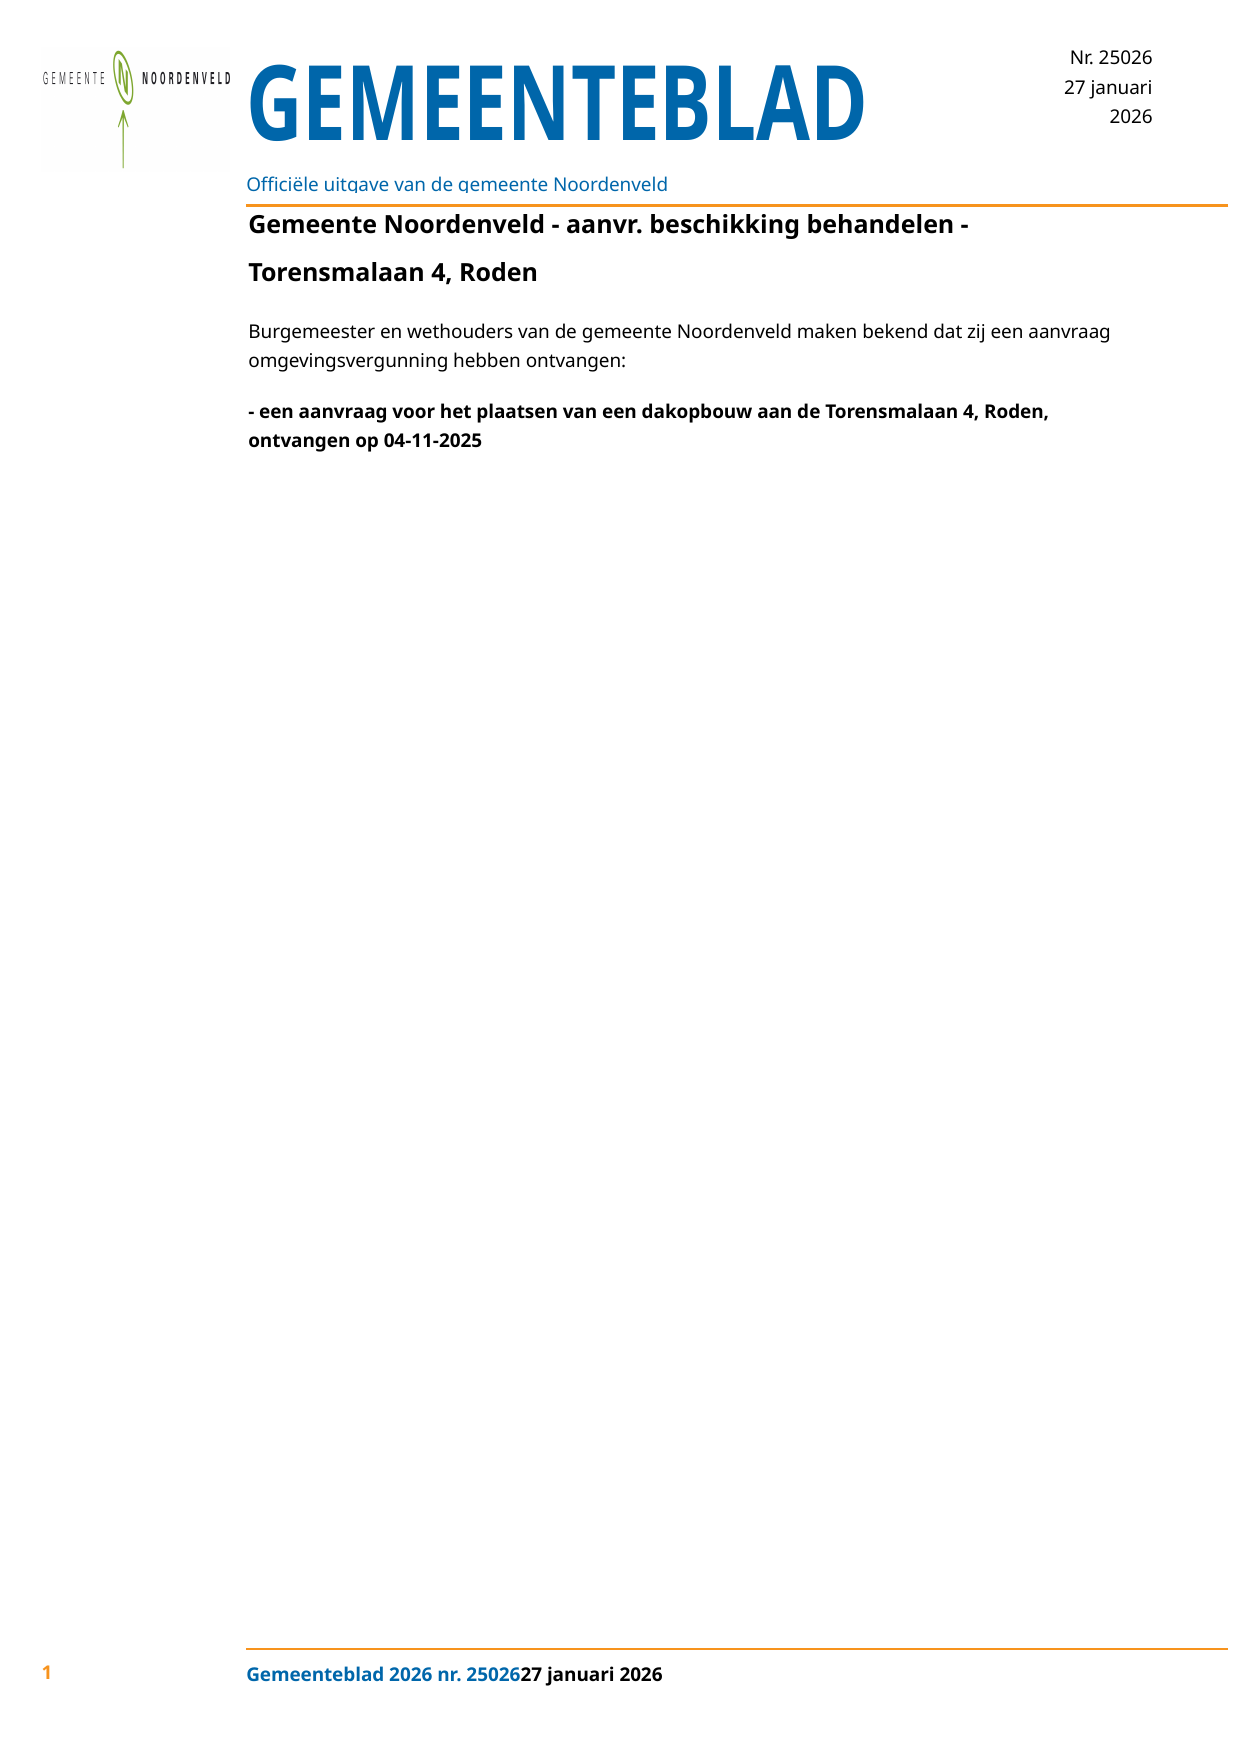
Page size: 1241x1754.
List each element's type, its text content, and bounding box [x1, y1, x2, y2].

text Burgemeester en wethouders van de gemeente Noordenveld maken bekend dat zij een aanvraag omgevingsvergunning hebben ontvangen: [248, 318, 1152, 373]
picture [41, 47, 231, 172]
text Gemeente Noordenveld - aanvr. beschikking behandelen - Torensmalaan 4, Roden [248, 207, 1152, 288]
text - een aanvraag voor het plaatsen van een dakopbouw aan de Torensmalaan 4, Roden, ontvangen op 04-11-2025 [248, 398, 1152, 453]
